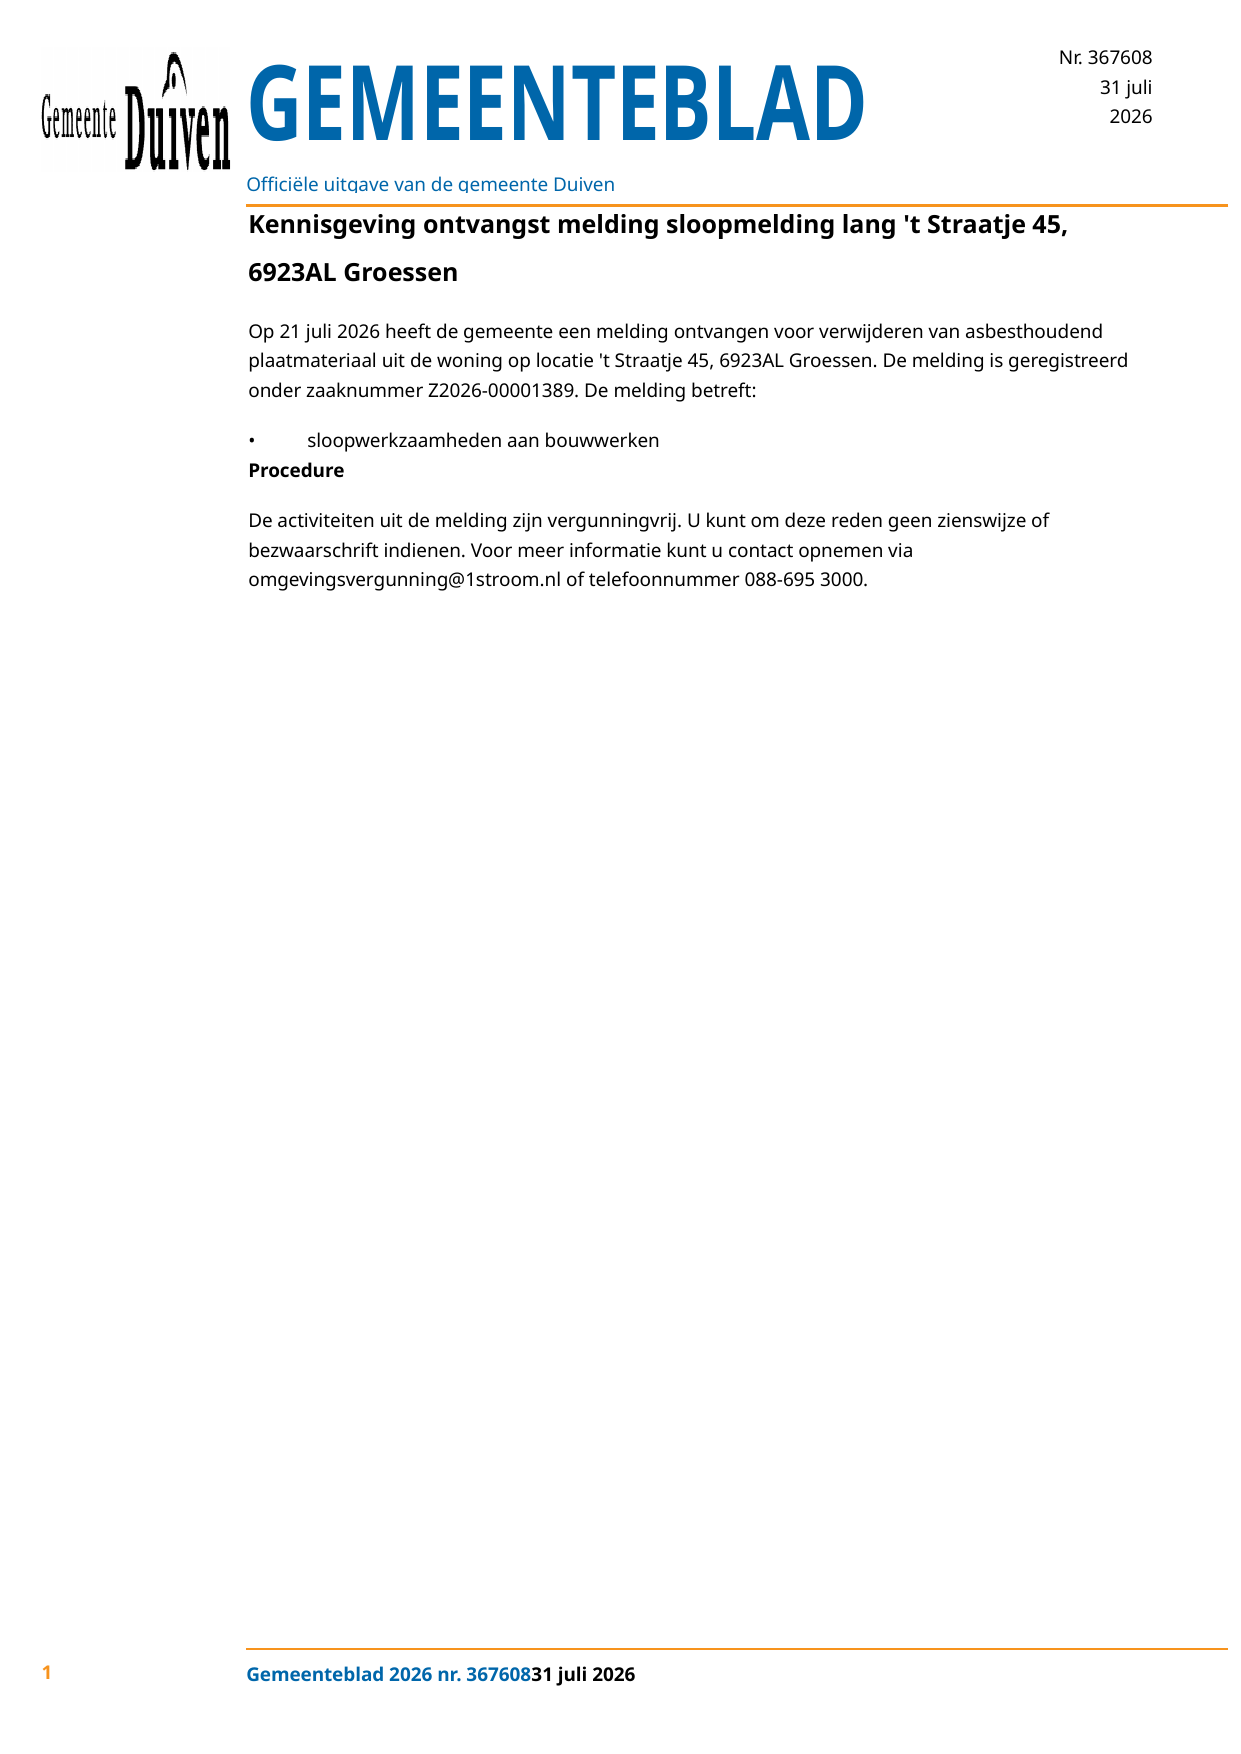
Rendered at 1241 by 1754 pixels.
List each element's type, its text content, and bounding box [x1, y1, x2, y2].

list sloopwerkzaamheden aan bouwwerken [248, 427, 1152, 453]
text Op 21 juli 2026 heeft de gemeente een melding ontvangen voor verwijderen van asbesthoudend plaatmateriaal uit de woning op locatie 't Straatje 45, 6923AL Groessen. De melding is geregistreerd onder zaaknummer Z2026-00001389. De melding betreft: [248, 318, 1152, 403]
text Kennisgeving ontvangst melding sloopmelding lang 't Straatje 45, 6923AL Groessen [248, 207, 1152, 288]
text Procedure [248, 457, 1152, 483]
picture [41, 47, 231, 172]
text De activiteiten uit de melding zijn vergunningvrij. U kunt om deze reden geen zienswijze of bezwaarschrift indienen. Voor meer informatie kunt u contact opnemen via omgevingsvergunning@1stroom.nl of telefoonnummer 088-695 3000. [248, 507, 1152, 592]
